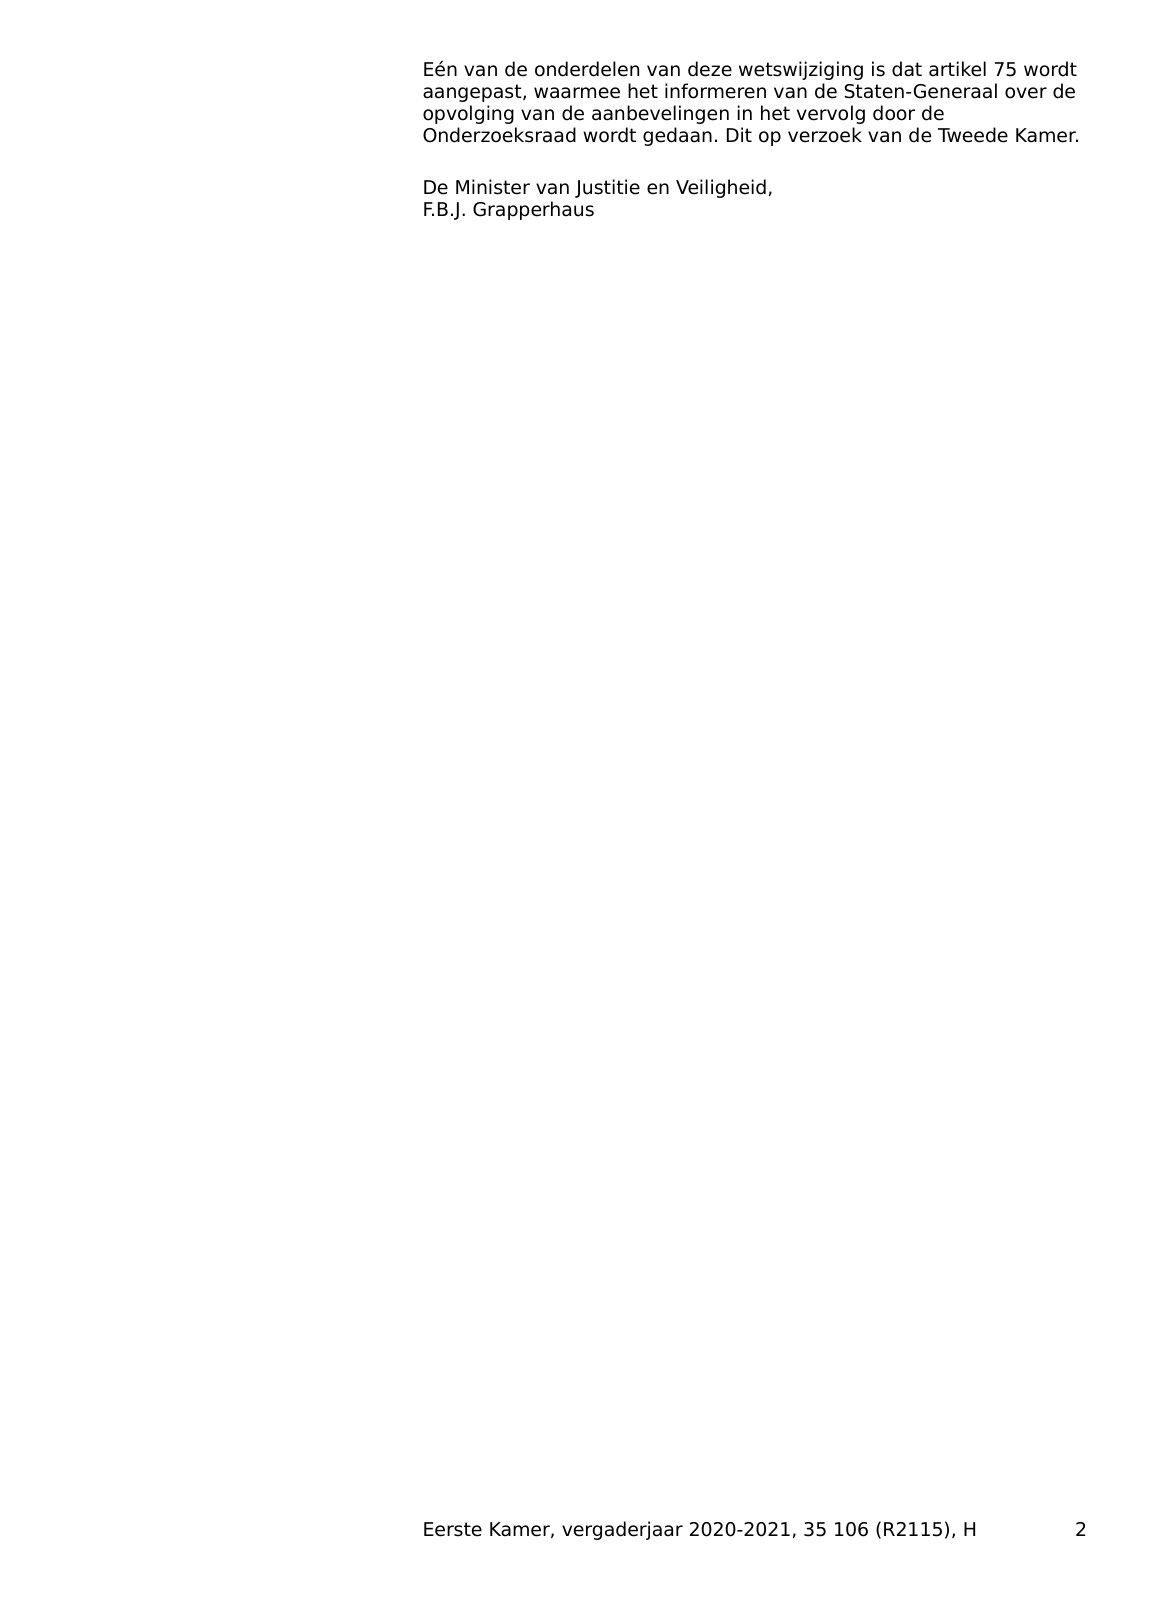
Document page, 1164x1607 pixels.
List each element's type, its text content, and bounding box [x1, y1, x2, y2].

text Eén van de onderdelen van deze wetswijziging is dat artikel 75 wordt aangepast, waarmee het informeren van de Staten-Generaal over de opvolging van de aanbevelingen in het vervolg door de Onderzoeksraad wordt gedaan. Dit op verzoek van de Tweede Kamer. [422, 59, 1087, 147]
text De Minister van Justitie en Veiligheid, F.B.J. Grapperhaus [422, 177, 1087, 221]
